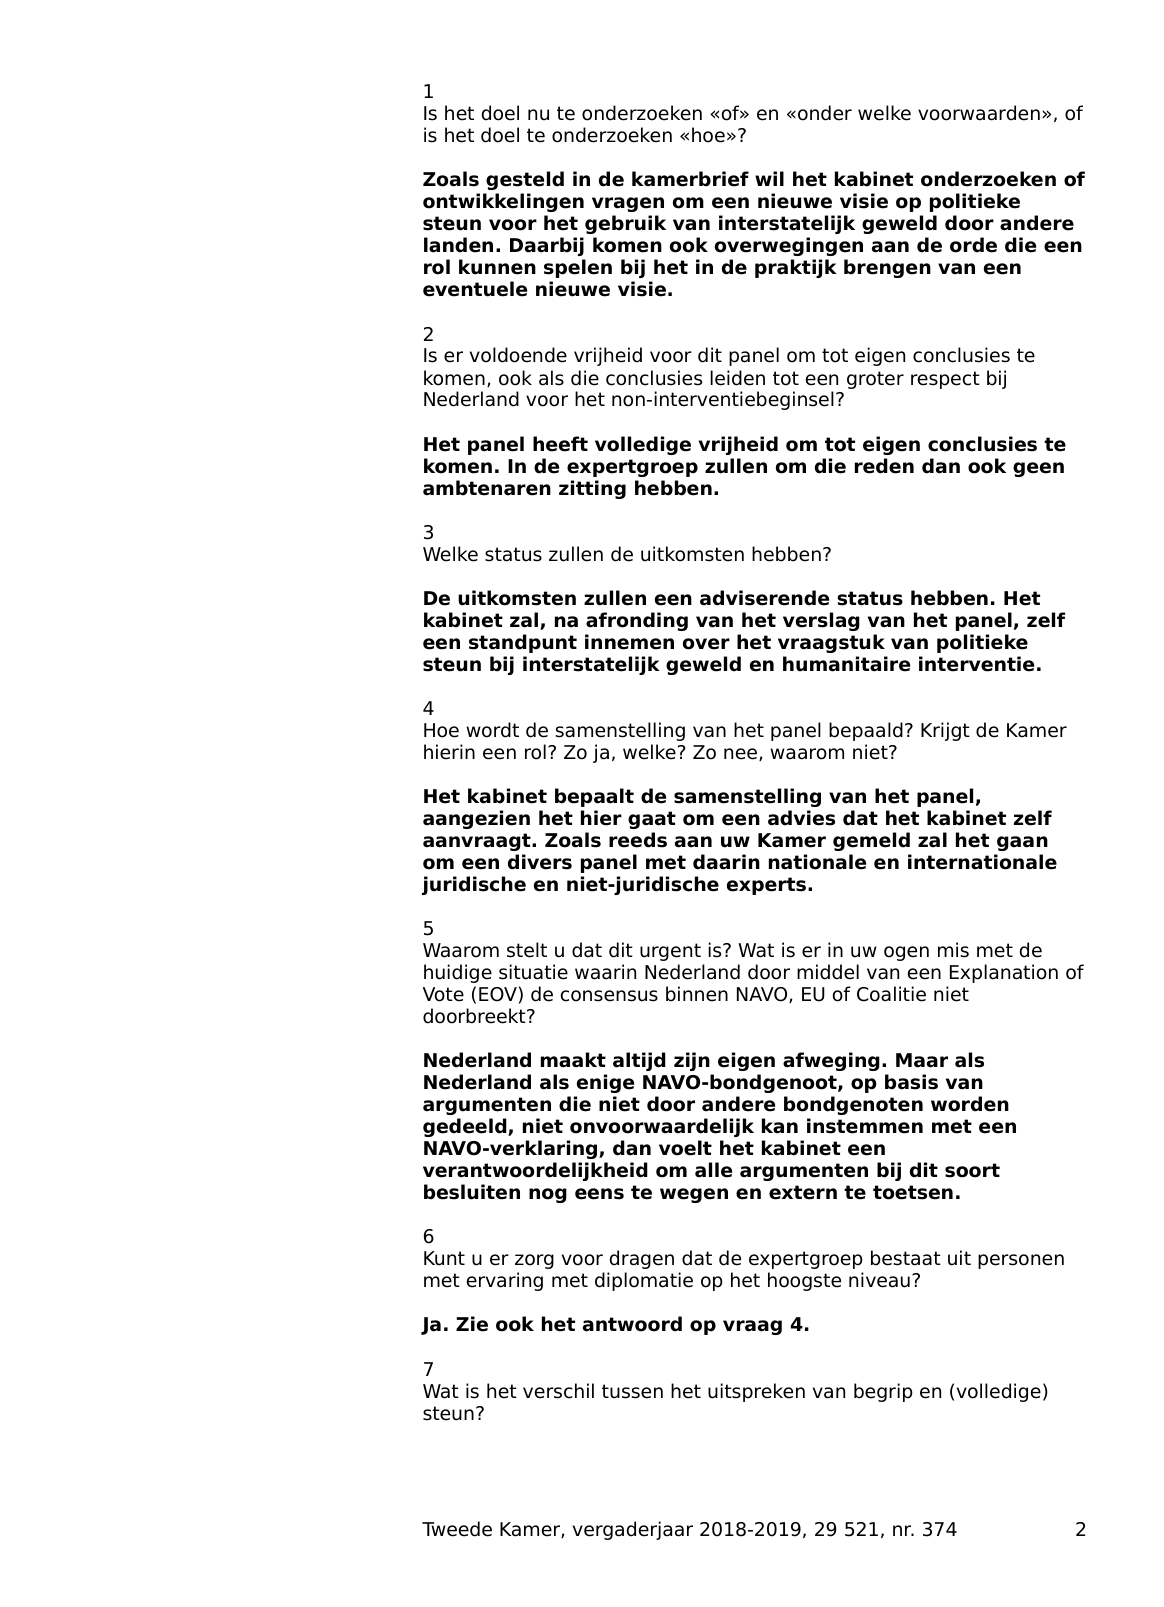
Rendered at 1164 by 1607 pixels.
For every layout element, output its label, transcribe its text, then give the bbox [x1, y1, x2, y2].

text Wat is het verschil tussen het uitspreken van begrip en (volledige) steun? [422, 1381, 1087, 1424]
text 5 [422, 918, 1087, 940]
text 2 [422, 323, 1087, 345]
text Het kabinet bepaalt de samenstelling van het panel, aangezien het hier gaat om een advies dat het kabinet zelf aanvraagt. Zoals reeds aan uw Kamer gemeld zal het gaan om een divers panel met daarin nationale en internationale juridische en niet-juridische experts. [422, 786, 1087, 896]
text Ja. Zie ook het antwoord op vraag 4. [422, 1314, 1087, 1336]
text 6 [422, 1226, 1087, 1248]
text Is het doel nu te onderzoeken «of» en «onder welke voorwaarden», of is het doel te onderzoeken «hoe»? [422, 103, 1087, 147]
text Kunt u er zorg voor dragen dat de expertgroep bestaat uit personen met ervaring met diplomatie op het hoogste niveau? [422, 1248, 1087, 1292]
text Het panel heeft volledige vrijheid om tot eigen conclusies te komen. In de expertgroep zullen om die reden dan ook geen ambtenaren zitting hebben. [422, 433, 1087, 499]
text De uitkomsten zullen een adviserende status hebben. Het kabinet zal, na afronding van het verslag van het panel, zelf een standpunt innemen over het vraagstuk van politieke steun bij interstatelijk geweld en humanitaire interventie. [422, 588, 1087, 676]
text Waarom stelt u dat dit urgent is? Wat is er in uw ogen mis met de huidige situatie waarin Nederland door middel van een Explanation of Vote (EOV) de consensus binnen NAVO, EU of Coalitie niet doorbreekt? [422, 940, 1087, 1028]
text Nederland maakt altijd zijn eigen afweging. Maar als Nederland als enige NAVO-bondgenoot, op basis van argumenten die niet door andere bondgenoten worden gedeeld, niet onvoorwaardelijk kan instemmen met een NAVO-verklaring, dan voelt het kabinet een verantwoordelijkheid om alle argumenten bij dit soort besluiten nog eens te wegen en extern te toetsen. [422, 1050, 1087, 1204]
text Welke status zullen de uitkomsten hebben? [422, 544, 1087, 566]
text 4 [422, 698, 1087, 720]
text Hoe wordt de samenstelling van het panel bepaald? Krijgt de Kamer hierin een rol? Zo ja, welke? Zo nee, waarom niet? [422, 720, 1087, 764]
text 7 [422, 1358, 1087, 1381]
text Is er voldoende vrijheid voor dit panel om tot eigen conclusies te komen, ook als die conclusies leiden tot een groter respect bij Nederland voor het non-interventiebeginsel? [422, 345, 1087, 411]
text 1 [422, 81, 1087, 103]
text 3 [422, 522, 1087, 544]
text Zoals gesteld in de kamerbrief wil het kabinet onderzoeken of ontwikkelingen vragen om een nieuwe visie op politieke steun voor het gebruik van interstatelijk geweld door andere landen. Daarbij komen ook overwegingen aan de orde die een rol kunnen spelen bij het in de praktijk brengen van een eventuele nieuwe visie. [422, 169, 1087, 301]
